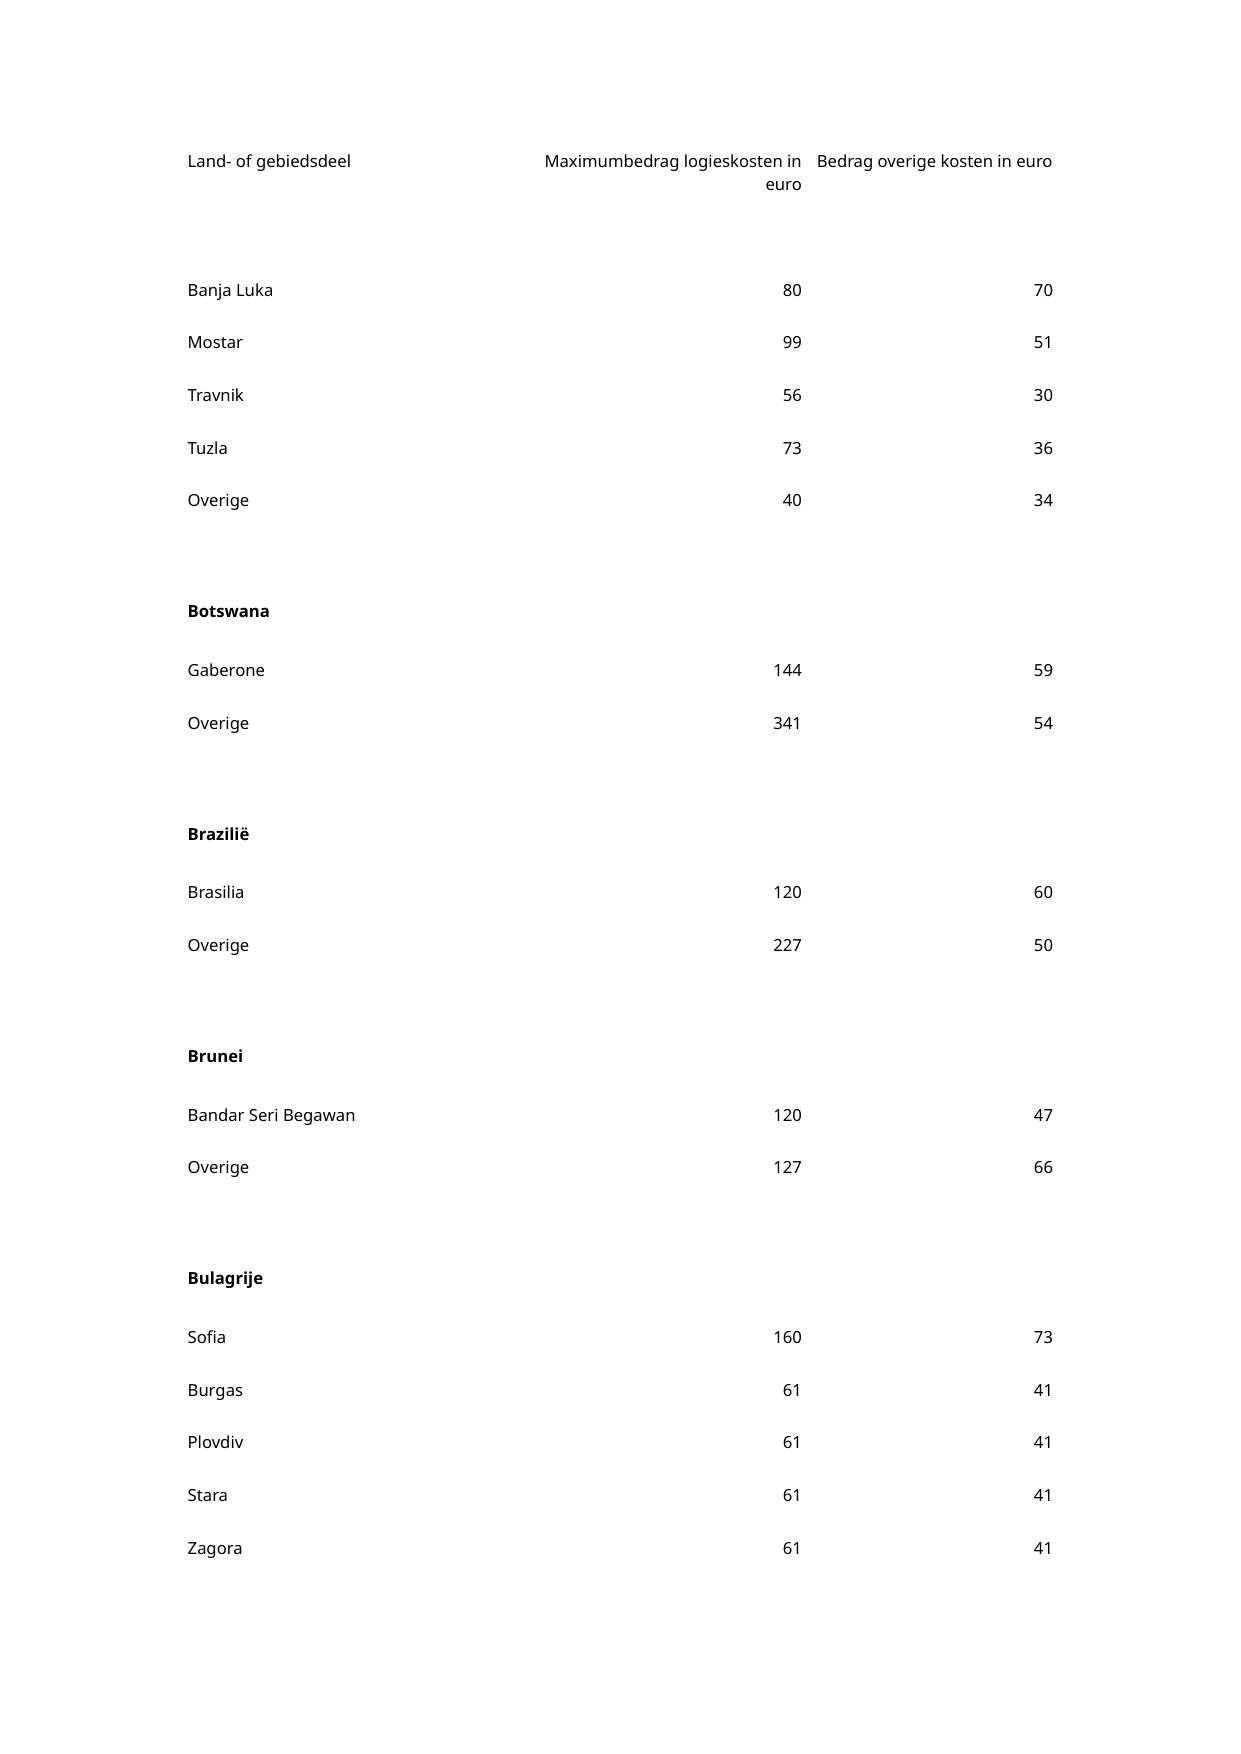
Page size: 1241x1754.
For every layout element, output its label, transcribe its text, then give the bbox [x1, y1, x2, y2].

table_cell Stara [188, 1484, 525, 1536]
table_cell 30 [802, 384, 1053, 436]
table_cell 99 [525, 331, 802, 383]
table_cell [802, 225, 1053, 278]
table_cell 61 [525, 1378, 802, 1431]
table_cell 61 [525, 1536, 802, 1589]
table_cell Bulagrije [188, 1267, 525, 1325]
table_cell 120 [525, 1103, 802, 1156]
table_cell [525, 542, 802, 600]
table_cell 59 [802, 659, 1053, 711]
table_cell 41 [802, 1378, 1053, 1431]
table_header Land- of gebiedsdeel [188, 150, 525, 225]
table_cell [525, 1267, 802, 1325]
table_cell Overige [188, 711, 525, 764]
table_cell Overige [188, 489, 525, 542]
table_cell 127 [525, 1156, 802, 1208]
table_cell 70 [802, 278, 1053, 331]
table_cell 47 [802, 1103, 1053, 1156]
table_cell Tuzla [188, 436, 525, 489]
table_cell Plovdiv [188, 1431, 525, 1483]
table_cell Brasilia [188, 881, 525, 933]
table_cell Brazilië [188, 823, 525, 881]
table_cell [525, 225, 802, 278]
table_cell 341 [525, 711, 802, 764]
table_cell [802, 764, 1053, 822]
table_cell 41 [802, 1536, 1053, 1589]
table_cell 51 [802, 331, 1053, 383]
table_cell 36 [802, 436, 1053, 489]
table_cell [188, 542, 525, 600]
table_cell Bandar Seri Begawan [188, 1103, 525, 1156]
table_cell 34 [802, 489, 1053, 542]
table_cell 50 [802, 934, 1053, 986]
table_cell Banja Luka [188, 278, 525, 331]
table_cell Brunei [188, 1045, 525, 1103]
table_cell 56 [525, 384, 802, 436]
table_cell Mostar [188, 331, 525, 383]
table_cell [802, 542, 1053, 600]
table_cell 60 [802, 881, 1053, 933]
table_cell Zagora [188, 1536, 525, 1589]
table_cell Travnik [188, 384, 525, 436]
table_cell [802, 823, 1053, 881]
table_cell Sofia [188, 1325, 525, 1378]
table_cell [525, 764, 802, 822]
table_cell [525, 1045, 802, 1103]
table_cell 73 [802, 1325, 1053, 1378]
table_cell [802, 600, 1053, 658]
table_cell Burgas [188, 1378, 525, 1431]
table_cell [802, 1209, 1053, 1267]
table_cell [802, 1045, 1053, 1103]
table_cell [802, 986, 1053, 1045]
table_cell 227 [525, 934, 802, 986]
table_cell 66 [802, 1156, 1053, 1208]
table_cell [188, 986, 525, 1045]
table_cell [188, 225, 525, 278]
table_cell 41 [802, 1484, 1053, 1536]
table_cell [188, 1209, 525, 1267]
table_cell Overige [188, 1156, 525, 1208]
table_header Maximumbedrag logieskosten in euro [525, 150, 802, 225]
table_cell 40 [525, 489, 802, 542]
table_cell [802, 1267, 1053, 1325]
table_cell 80 [525, 278, 802, 331]
table_cell Overige [188, 934, 525, 986]
table_cell [525, 986, 802, 1045]
table_cell Gaberone [188, 659, 525, 711]
table_cell 54 [802, 711, 1053, 764]
table_cell [188, 764, 525, 822]
table_cell 61 [525, 1484, 802, 1536]
table_cell 144 [525, 659, 802, 711]
table_header Bedrag overige kosten in euro [802, 150, 1053, 225]
table_cell Botswana [188, 600, 525, 658]
table_cell 120 [525, 881, 802, 933]
table_cell [525, 1209, 802, 1267]
table_cell 160 [525, 1325, 802, 1378]
table_cell [525, 823, 802, 881]
table_cell 41 [802, 1431, 1053, 1483]
table_cell 61 [525, 1431, 802, 1483]
table_cell [525, 600, 802, 658]
table_cell 73 [525, 436, 802, 489]
